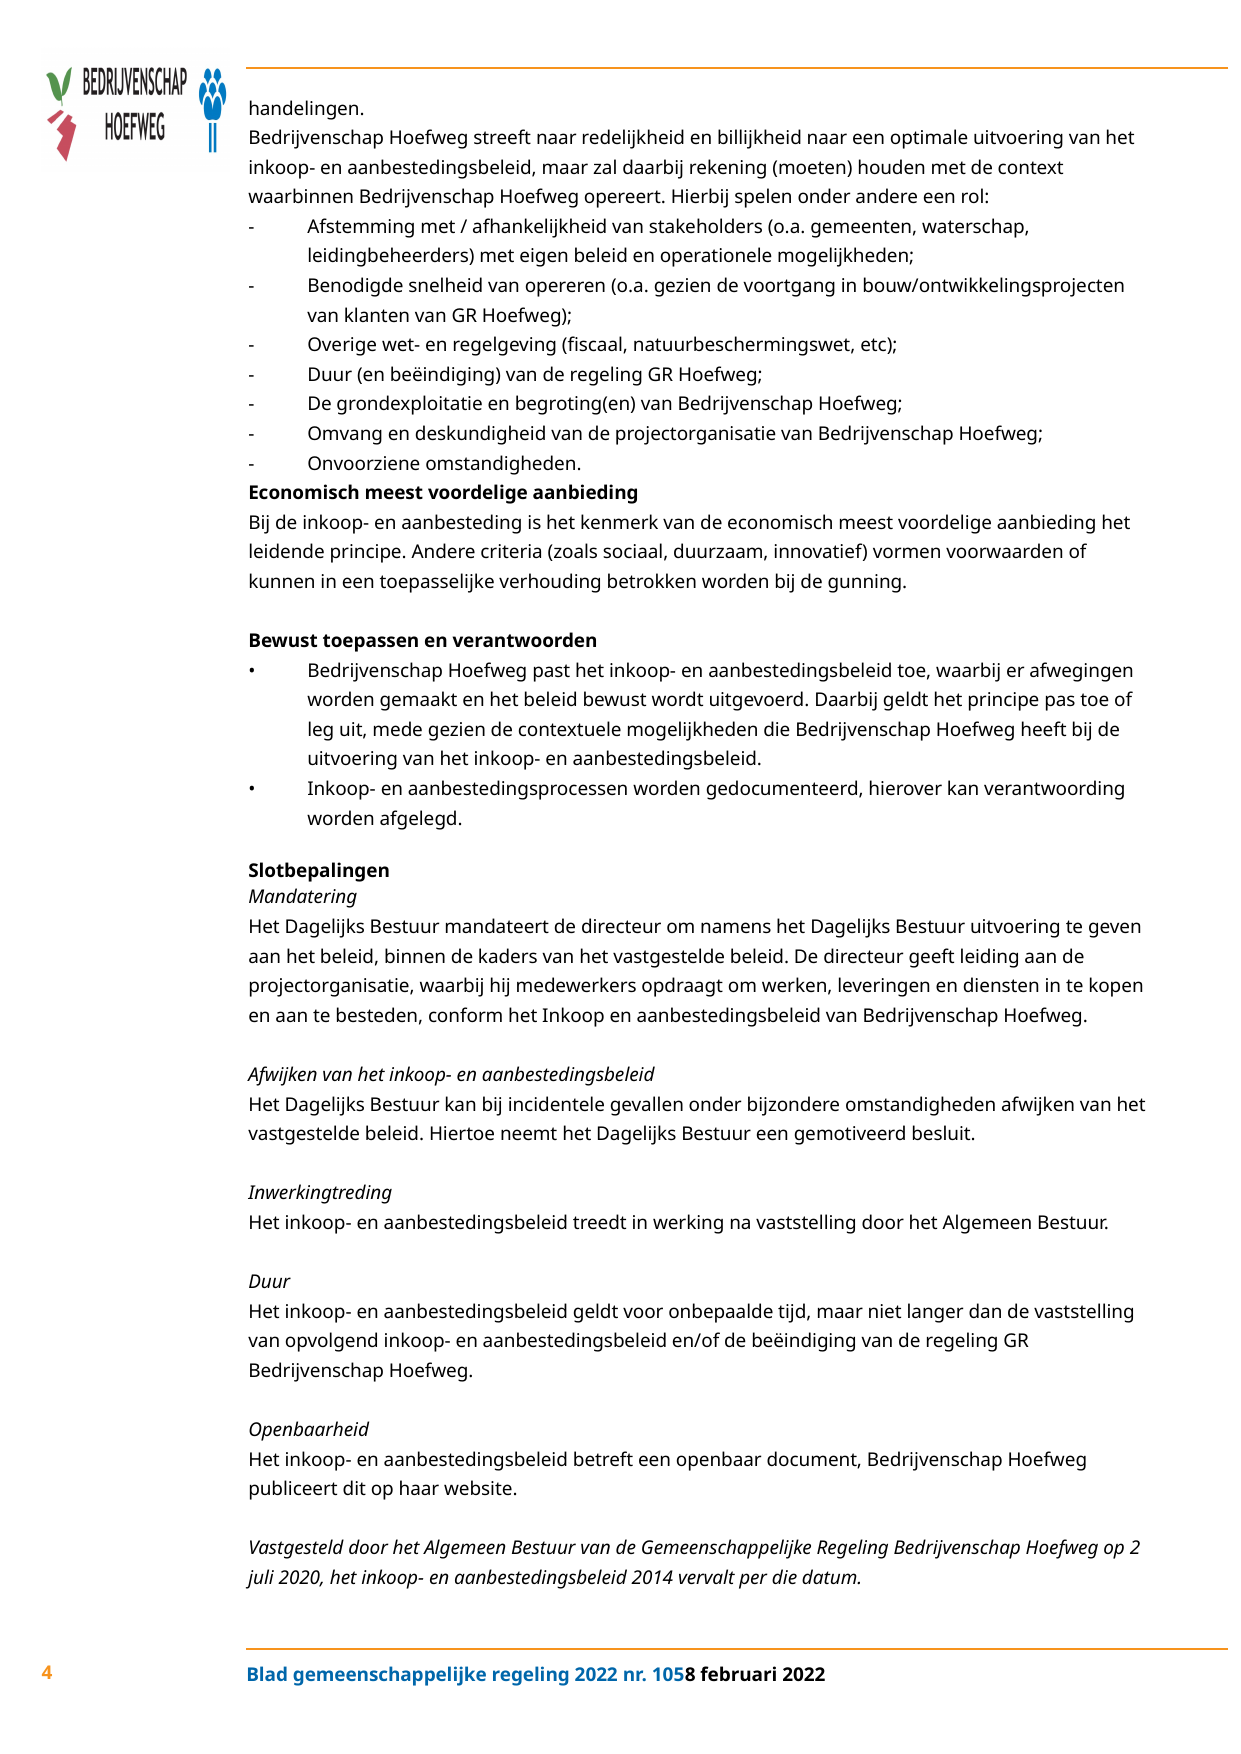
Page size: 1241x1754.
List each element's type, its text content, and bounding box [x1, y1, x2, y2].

picture [41, 47, 231, 172]
text handelingen. [248, 95, 1152, 121]
text Economisch meest voordelige aanbieding [248, 479, 1152, 505]
list Omvang en deskundigheid van de projectorganisatie van Bedrijvenschap Hoefweg; [248, 420, 1152, 446]
text Bewust toepassen en verantwoorden [248, 627, 1152, 653]
text Inwerkingtreding [248, 1179, 1152, 1205]
text Openbaarheid [248, 1416, 1152, 1442]
text Het Dagelijks Bestuur mandateert de directeur om namens het Dagelijks Bestuur uitvoering te geven aan het beleid, binnen de kaders van het vastgestelde beleid. De directeur geeft leiding aan de projectorganisatie, waarbij hij medewerkers opdraagt om werken, leveringen en diensten in te kopen en aan te besteden, conform het Inkoop en aanbestedingsbeleid van Bedrijvenschap Hoefweg. [248, 913, 1152, 1028]
text Het inkoop- en aanbestedingsbeleid treedt in werking na vaststelling door het Algemeen Bestuur. [248, 1209, 1152, 1235]
text Duur [248, 1268, 1152, 1294]
text Vastgesteld door het Algemeen Bestuur van de Gemeenschappelijke Regeling Bedrijvenschap Hoefweg op 2 juli 2020, het inkoop- en aanbestedingsbeleid 2014 vervalt per die datum. [248, 1534, 1152, 1590]
text Bedrijvenschap Hoefweg streeft naar redelijkheid en billijkheid naar een optimale uitvoering van het inkoop- en aanbestedingsbeleid, maar zal daarbij rekening (moeten) houden met de context waarbinnen Bedrijvenschap Hoefweg opereert. Hierbij spelen onder andere een rol: [248, 124, 1152, 209]
text Slotbepalingen [248, 855, 1152, 884]
text Het Dagelijks Bestuur kan bij incidentele gevallen onder bijzondere omstandigheden afwijken van het vastgestelde beleid. Hiertoe neemt het Dagelijks Bestuur een gemotiveerd besluit. [248, 1091, 1152, 1146]
text Mandatering [248, 884, 1152, 909]
text Bij de inkoop- en aanbesteding is het kenmerk van de economisch meest voordelige aanbieding het leidende principe. Andere criteria (zoals sociaal, duurzaam, innovatief) vormen voorwaarden of kunnen in een toepasselijke verhouding betrokken worden bij de gunning. [248, 509, 1152, 594]
list Onvoorziene omstandigheden. [248, 450, 1152, 476]
list Bedrijvenschap Hoefweg past het inkoop- en aanbestedingsbeleid toe, waarbij er afwegingen worden gemaakt en het beleid bewust wordt uitgevoerd. Daarbij geldt het principe pas toe of leg uit, mede gezien de contextuele mogelijkheden die Bedrijvenschap Hoefweg heeft bij de uitvoering van het inkoop- en aanbestedingsbeleid. [248, 657, 1152, 771]
text Het inkoop- en aanbestedingsbeleid geldt voor onbepaalde tijd, maar niet langer dan de vaststelling van opvolgend inkoop- en aanbestedingsbeleid en/of de beëindiging van de regeling GR Bedrijvenschap Hoefweg. [248, 1298, 1152, 1383]
list Overige wet- en regelgeving (fiscaal, natuurbeschermingswet, etc); [248, 331, 1152, 357]
list Duur (en beëindiging) van de regeling GR Hoefweg; [248, 361, 1152, 387]
list De grondexploitatie en begroting(en) van Bedrijvenschap Hoefweg; [248, 391, 1152, 416]
list Inkoop- en aanbestedingsprocessen worden gedocumenteerd, hierover kan verantwoording worden afgelegd. [248, 775, 1152, 831]
list Benodigde snelheid van opereren (o.a. gezien de voortgang in bouw/ontwikkelingsprojecten van klanten van GR Hoefweg); [248, 272, 1152, 328]
text Afwijken van het inkoop- en aanbestedingsbeleid [248, 1061, 1152, 1087]
list Afstemming met / afhankelijkheid van stakeholders (o.a. gemeenten, waterschap, leidingbeheerders) met eigen beleid en operationele mogelijkheden; [248, 213, 1152, 268]
text Het inkoop- en aanbestedingsbeleid betreft een openbaar document, Bedrijvenschap Hoefweg publiceert dit op haar website. [248, 1446, 1152, 1501]
